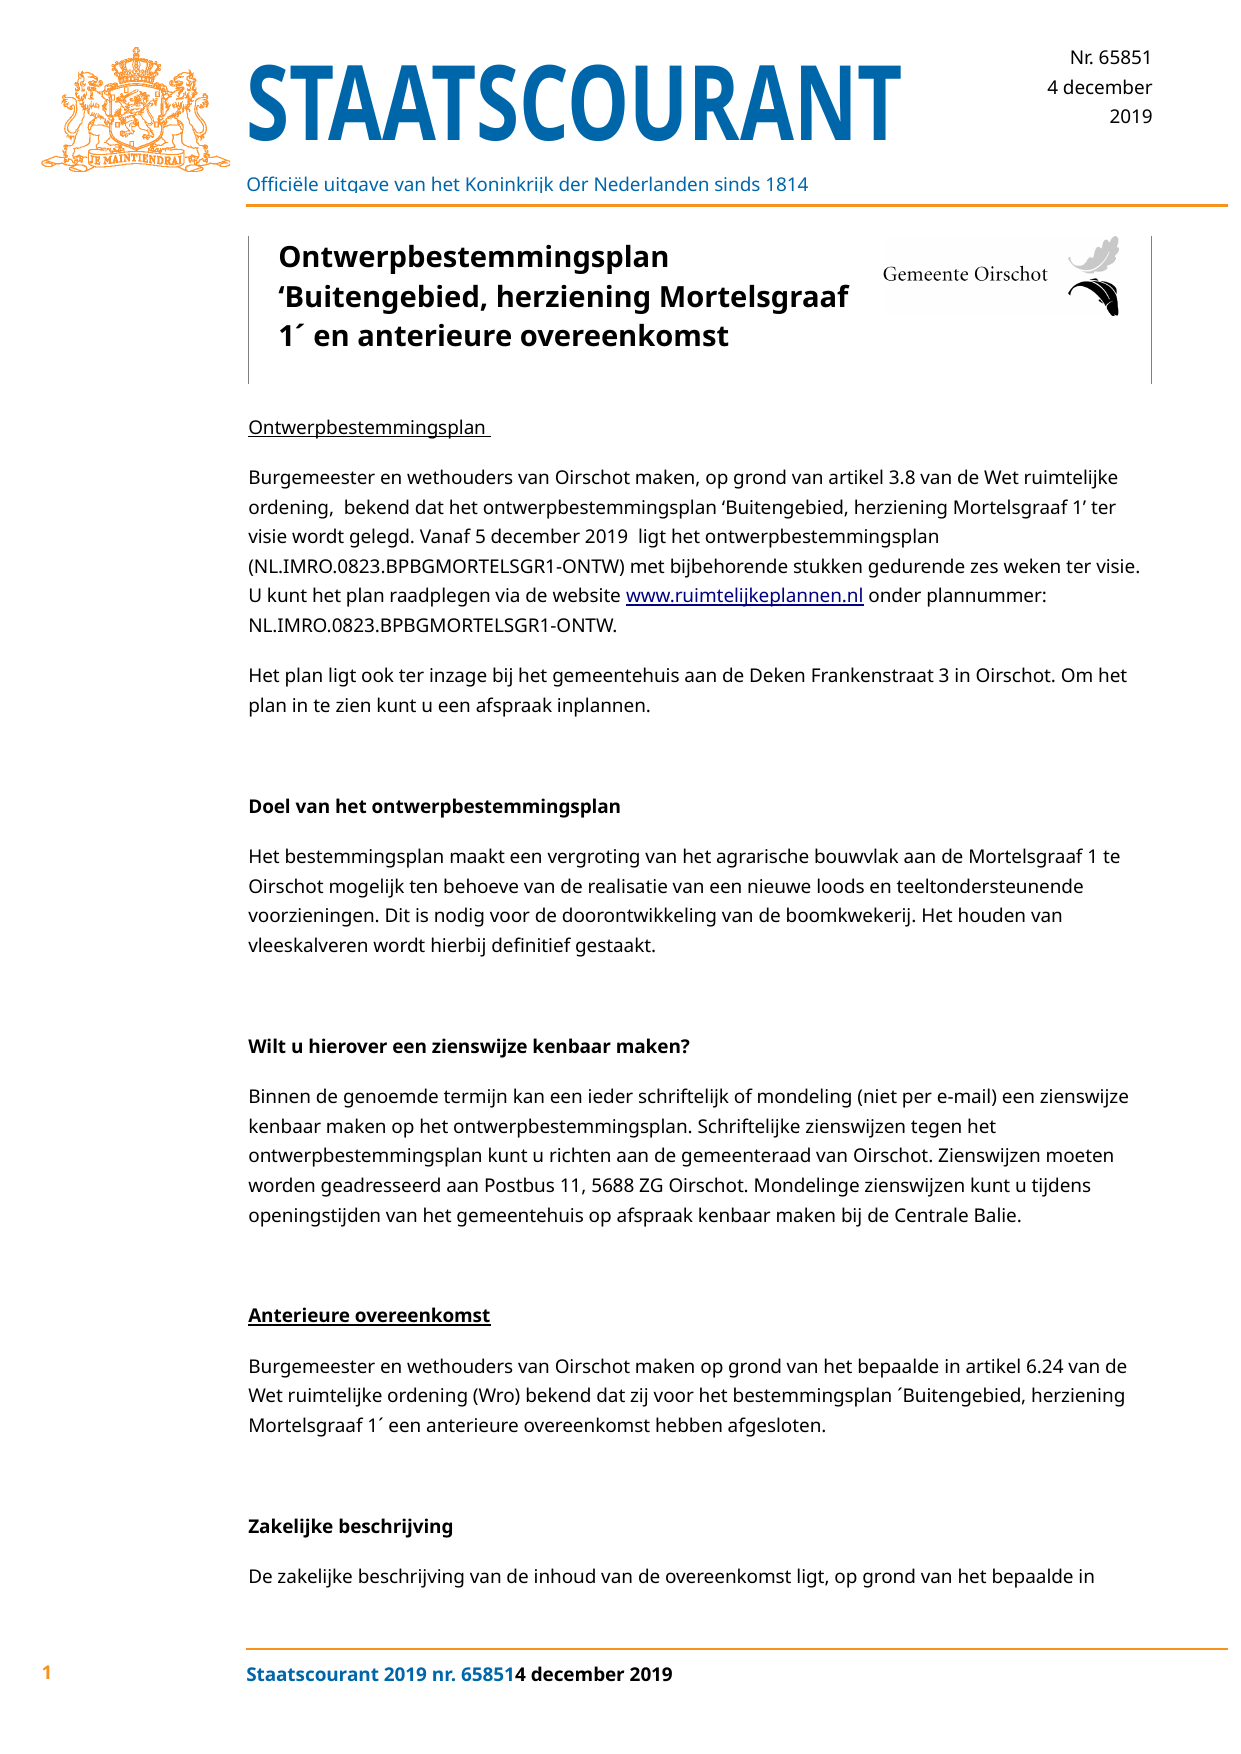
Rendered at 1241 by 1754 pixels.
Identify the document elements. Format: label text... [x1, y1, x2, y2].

text Binnen de genoemde termijn kan een ieder schriftelijk of mondeling (niet per e-mail) een zienswijze kenbaar maken op het ontwerpbestemmingsplan. Schriftelijke zienswijzen tegen het ontwerpbestemmingsplan kunt u richten aan de gemeenteraad van Oirschot. Zienswijzen moeten worden geadresseerd aan Postbus 11, 5688 ZG Oirschot. Mondelinge zienswijzen kunt u tijdens openingstijden van het gemeentehuis op afspraak kenbaar maken bij de Centrale Balie. [248, 1083, 1152, 1228]
text Zakelijke beschrijving [248, 1513, 1152, 1539]
table_header Ontwerpbestemmingsplan ‘Buitengebied, herziening Mortelsgraaf 1´ en anterieure overeenkomst [249, 236, 850, 384]
picture [882, 236, 1119, 316]
text Wilt u hierover een zienswijze kenbaar maken? [248, 1033, 1152, 1059]
table_header [850, 236, 1151, 384]
text Burgemeester en wethouders van Oirschot maken op grond van het bepaalde in artikel 6.24 van de Wet ruimtelijke ordening (Wro) bekend dat zij voor het bestemmingsplan ´Buitengebied, herziening Mortelsgraaf 1´ een anterieure overeenkomst hebben afgesloten. [248, 1353, 1152, 1438]
text Anterieure overeenkomst [248, 1303, 1152, 1328]
text Doel van het ontwerpbestemmingsplan [248, 793, 1152, 819]
text Ontwerpbestemmingsplan [248, 414, 1152, 440]
picture [41, 47, 231, 172]
text Het plan ligt ook ter inzage bij het gemeentehuis aan de Deken Frankenstraat 3 in Oirschot. Om het plan in te zien kunt u een afspraak inplannen. [248, 663, 1152, 718]
text Burgemeester en wethouders van Oirschot maken, op grond van artikel 3.8 van de Wet ruimtelijke ordening, bekend dat het ontwerpbestemmingsplan ‘Buitengebied, herziening Mortelsgraaf 1’ ter visie wordt gelegd. Vanaf 5 december 2019 ligt het ontwerpbestemmingsplan (NL.IMRO.0823.BPBGMORTELSGR1-ONTW) met bijbehorende stukken gedurende zes weken ter visie. U kunt het plan raadplegen via de website www.ruimtelijkeplannen.nl onder plannummer: NL.IMRO.0823.BPBGMORTELSGR1-ONTW. [248, 464, 1152, 638]
text De zakelijke beschrijving van de inhoud van de overeenkomst ligt, op grond van het bepaalde in [248, 1563, 1152, 1589]
text Het bestemmingsplan maakt een vergroting van het agrarische bouwvlak aan de Mortelsgraaf 1 te Oirschot mogelijk ten behoeve van de realisatie van een nieuwe loods en teeltondersteunende voorzieningen. Dit is nodig voor de doorontwikkeling van de boomkwekerij. Het houden van vleeskalveren wordt hierbij definitief gestaakt. [248, 843, 1152, 958]
